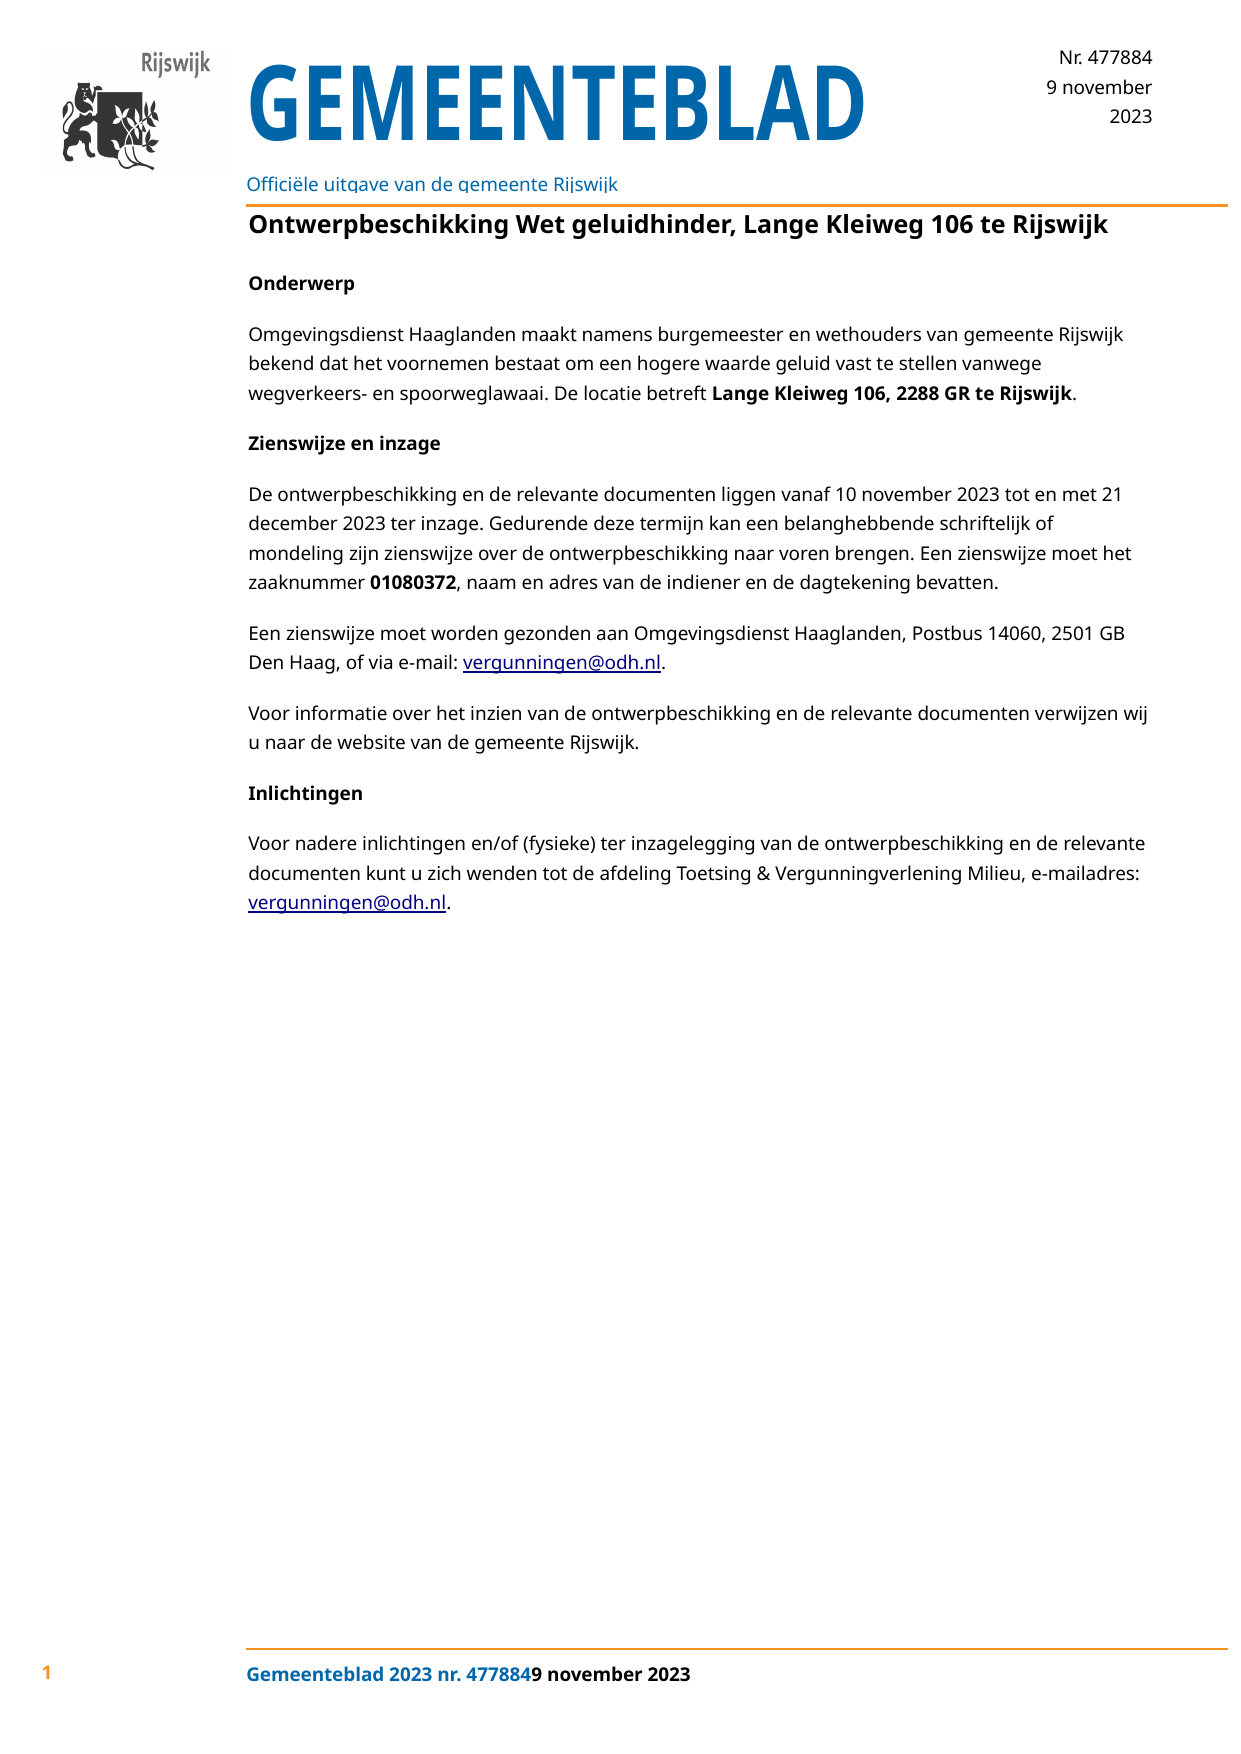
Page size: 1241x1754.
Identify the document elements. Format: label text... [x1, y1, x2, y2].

picture [41, 47, 231, 172]
text Voor informatie over het inzien van de ontwerpbeschikking en de relevante documenten verwijzen wij u naar de website van de gemeente Rijswijk. [248, 700, 1152, 755]
text Onderwerp [248, 270, 1152, 296]
text Een zienswijze moet worden gezonden aan Omgevingsdienst Haaglanden, Postbus 14060, 2501 GB Den Haag, of via e-mail: vergunningen@odh.nl. [248, 620, 1152, 675]
text Voor nadere inlichtingen en/of (fysieke) ter inzagelegging van de ontwerpbeschikking en de relevante documenten kunt u zich wenden tot de afdeling Toetsing & Vergunningverlening Milieu, e-mailadres: vergunningen@odh.nl. [248, 830, 1152, 915]
text Zienswijze en inzage [248, 430, 1152, 456]
text Ontwerpbeschikking Wet geluidhinder, Lange Kleiweg 106 te Rijswijk [248, 207, 1152, 241]
text Omgevingsdienst Haaglanden maakt namens burgemeester en wethouders van gemeente Rijswijk bekend dat het voornemen bestaat om een hogere waarde geluid vast te stellen vanwege wegverkeers- en spoorweglawaai. De locatie betreft Lange Kleiweg 106, 2288 GR te Rijswijk. [248, 321, 1152, 406]
text De ontwerpbeschikking en de relevante documenten liggen vanaf 10 november 2023 tot en met 21 december 2023 ter inzage. Gedurende deze termijn kan een belanghebbende schriftelijk of mondeling zijn zienswijze over de ontwerpbeschikking naar voren brengen. Een zienswijze moet het zaaknummer 01080372, naam en adres van de indiener en de dagtekening bevatten. [248, 481, 1152, 595]
text Inlichtingen [248, 780, 1152, 806]
